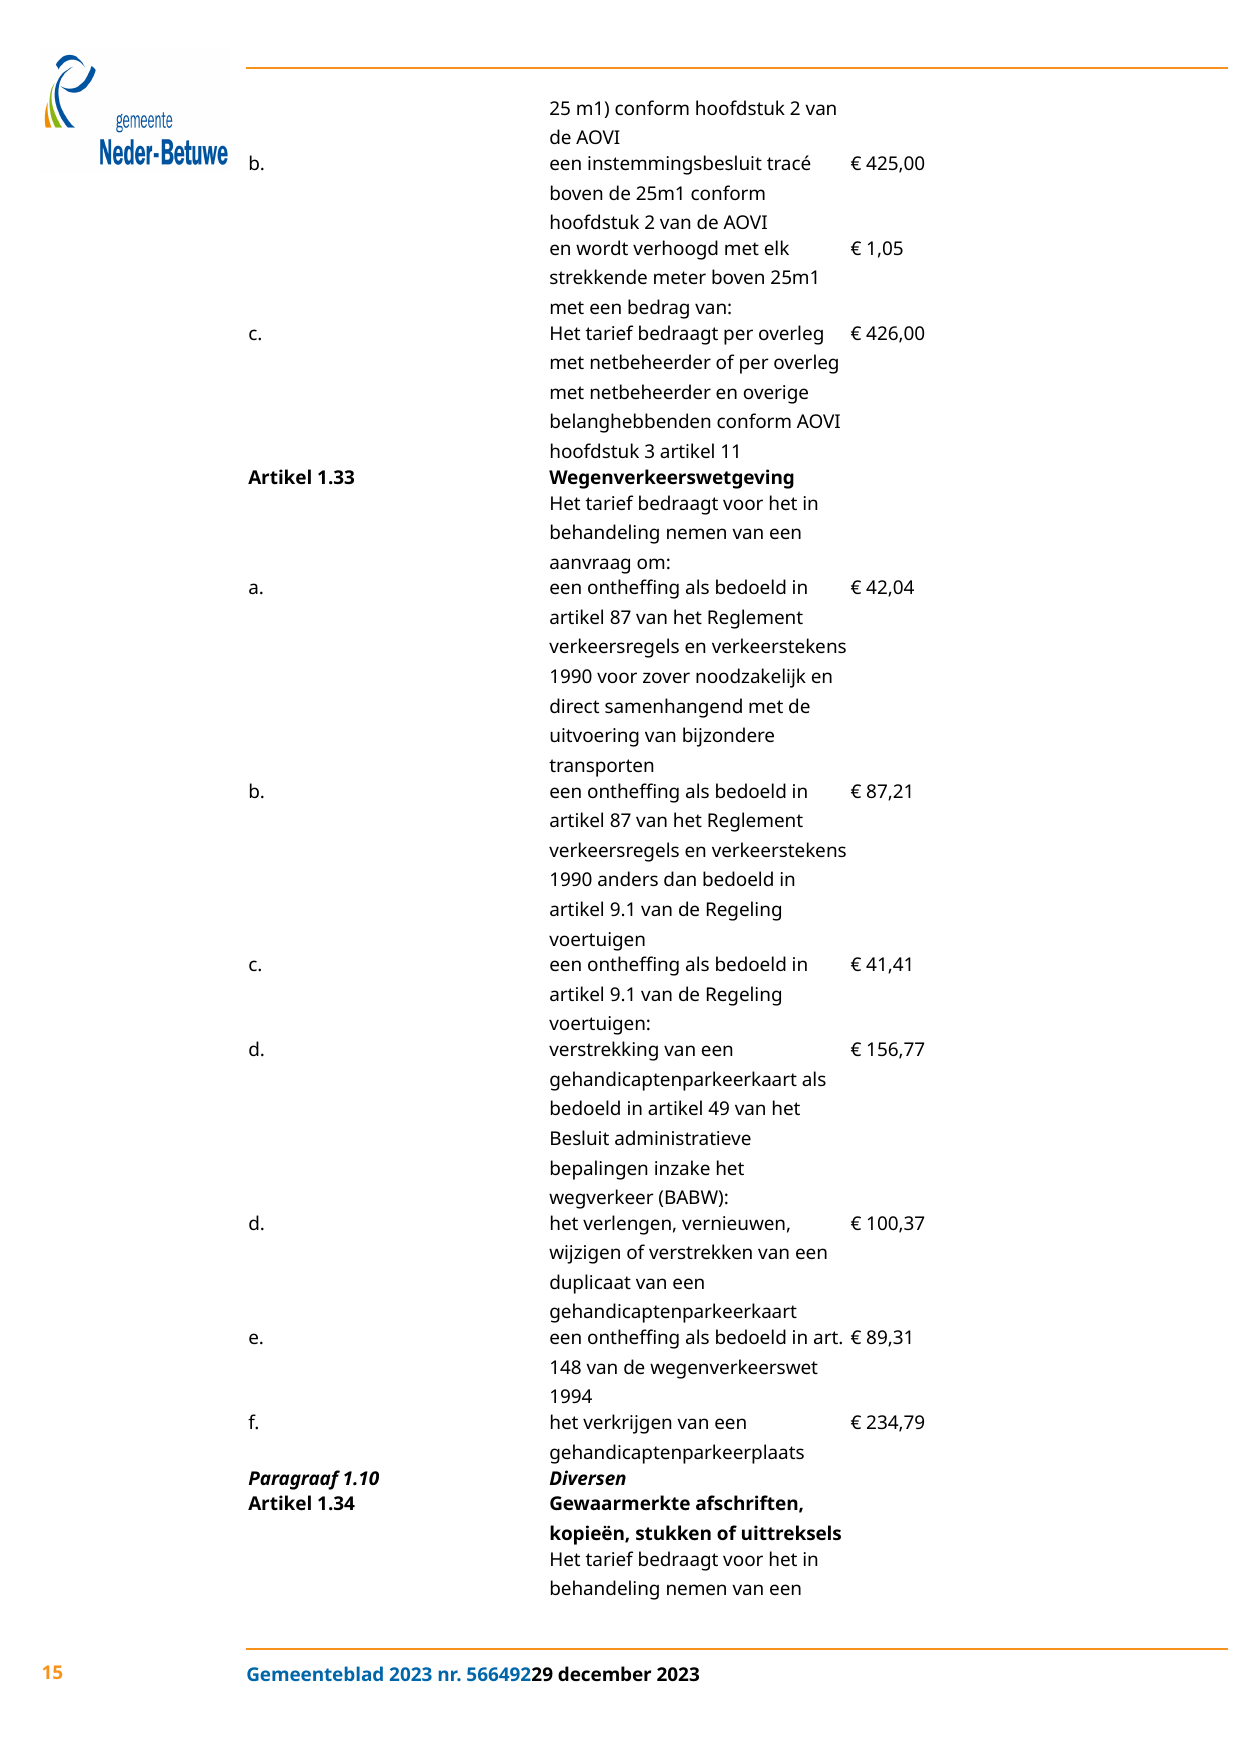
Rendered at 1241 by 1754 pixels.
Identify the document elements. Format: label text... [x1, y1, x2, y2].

table_cell € 426,00 [850, 320, 1152, 464]
table_cell het verkrijgen van een gehandicaptenparkeerplaats [549, 1409, 850, 1465]
table_cell € 234,79 [850, 1409, 1152, 1465]
table_cell c. [248, 320, 549, 464]
table_cell een ontheffing als bedoeld in art. 148 van de wegenverkeerswet 1994 [549, 1325, 850, 1409]
table_cell en wordt verhoogd met elk strekkende meter boven 25m1 met een bedrag van: [549, 235, 850, 320]
table_cell een ontheffing als bedoeld in artikel 87 van het Reglement verkeersregels en verkeerstekens 1990 anders dan bedoeld in artikel 9.1 van de Regeling voertuigen [549, 778, 850, 951]
table_cell € 100,37 [850, 1210, 1152, 1324]
table_cell [850, 95, 1152, 150]
table_cell verstrekking van een gehandicaptenparkeerkaart als bedoeld in artikel 49 van het Besluit administratieve bepalingen inzake het wegverkeer (BABW): [549, 1036, 850, 1210]
table_cell [850, 1490, 1152, 1546]
table_cell Het tarief bedraagt voor het in behandeling nemen van een aanvraag om: [549, 490, 850, 574]
table_cell Paragraaf 1.10 [248, 1465, 549, 1490]
table_cell [248, 95, 549, 150]
table_cell Artikel 1.33 [248, 464, 549, 490]
table_cell [248, 235, 549, 320]
table_cell Het tarief bedraagt voor het in behandeling nemen van een [549, 1546, 850, 1601]
table_cell Het tarief bedraagt per overleg met netbeheerder of per overleg met netbeheerder en overige belanghebbenden conform AOVI hoofdstuk 3 artikel 11 [549, 320, 850, 464]
table_cell b. [248, 150, 549, 235]
table_cell € 156,77 [850, 1036, 1152, 1210]
table_cell [850, 1465, 1152, 1490]
table_cell d. [248, 1036, 549, 1210]
table_cell een instemmingsbesluit tracé boven de 25m1 conform hoofdstuk 2 van de AOVI [549, 150, 850, 235]
table_cell een ontheffing als bedoeld in artikel 9.1 van de Regeling voertuigen: [549, 951, 850, 1036]
table_cell Diversen [549, 1465, 850, 1490]
table_cell € 87,21 [850, 778, 1152, 951]
table_cell een ontheffing als bedoeld in artikel 87 van het Reglement verkeersregels en verkeerstekens 1990 voor zover noodzakelijk en direct samenhangend met de uitvoering van bijzondere transporten [549, 575, 850, 778]
table_cell [850, 1546, 1152, 1601]
table_cell € 41,41 [850, 951, 1152, 1036]
table_cell c. [248, 951, 549, 1036]
table_cell e. [248, 1325, 549, 1409]
table_cell Gewaarmerkte afschriften, kopieën, stukken of uittreksels [549, 1490, 850, 1546]
table_cell Wegenverkeerswetgeving [549, 464, 850, 490]
table_cell [850, 464, 1152, 490]
picture [41, 47, 231, 172]
table_cell € 89,31 [850, 1325, 1152, 1409]
table_cell d. [248, 1210, 549, 1324]
table_cell Artikel 1.34 [248, 1490, 549, 1546]
table_cell b. [248, 778, 549, 951]
table_cell [248, 1546, 549, 1601]
table_cell a. [248, 575, 549, 778]
table_cell [850, 490, 1152, 574]
table_cell € 1,05 [850, 235, 1152, 320]
table_cell het verlengen, vernieuwen, wijzigen of verstrekken van een duplicaat van een gehandicaptenparkeerkaart [549, 1210, 850, 1324]
table_cell [248, 490, 549, 574]
table_cell f. [248, 1409, 549, 1465]
table_cell € 42,04 [850, 575, 1152, 778]
table_cell € 425,00 [850, 150, 1152, 235]
table_cell 25 m1) conform hoofdstuk 2 van de AOVI [549, 95, 850, 150]
